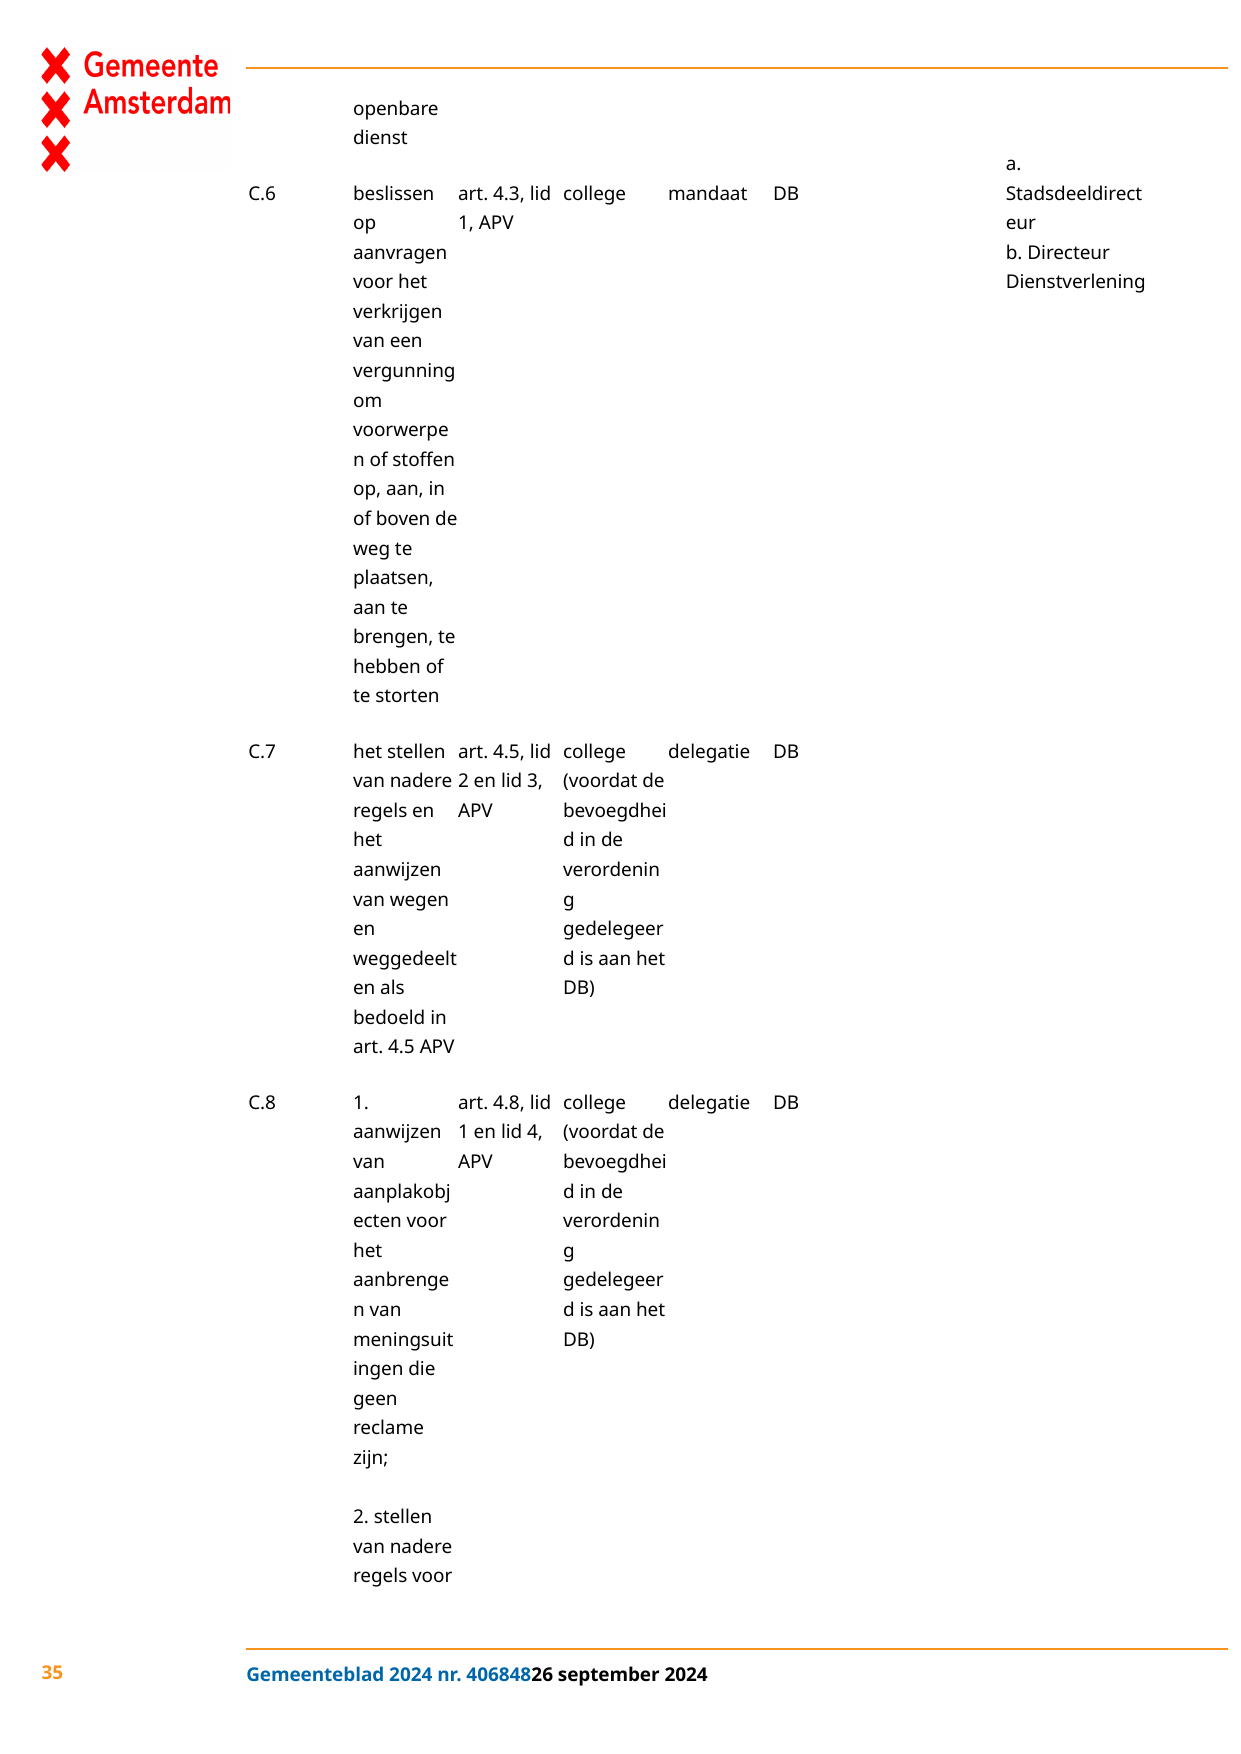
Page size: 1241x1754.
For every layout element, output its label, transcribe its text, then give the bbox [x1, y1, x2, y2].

table_cell [668, 95, 773, 150]
table_cell beslissen op aanvragen voor het verkrijgen van een vergunning om voorwerpen of stoffen op, aan, in of boven de weg te plaatsen, aan te brengen, te hebben of te storten [353, 150, 458, 708]
table_cell college [563, 150, 668, 708]
table_cell DB [773, 708, 878, 1059]
table_cell [878, 1060, 1006, 1588]
table_cell [248, 95, 353, 150]
table_cell [1006, 95, 1152, 150]
table_cell C.6 [248, 150, 353, 708]
table_cell art. 4.5, lid 2 en lid 3, APV [458, 708, 563, 1059]
table_cell [878, 708, 1006, 1059]
table_cell [1006, 708, 1152, 1059]
table_cell college (voordat de bevoegdheid in de verordening gedelegeerd is aan het DB) [563, 708, 668, 1059]
table_cell a. Stadsdeeldirecteur b. Directeur Dienstverlening [1006, 150, 1152, 708]
table_cell 1. aanwijzen van aanplakobjecten voor het aanbrengen van meningsuitingen die geen reclame zijn; 2. stellen van nadere regels voor [353, 1060, 458, 1588]
table_cell DB [773, 150, 878, 708]
table_cell openbare dienst [353, 95, 458, 150]
table_cell delegatie [668, 708, 773, 1059]
table_cell [878, 95, 1006, 150]
table_cell [458, 95, 563, 150]
table_cell [773, 95, 878, 150]
picture [41, 47, 231, 172]
table_cell delegatie [668, 1060, 773, 1588]
table_cell [1006, 1060, 1152, 1588]
table_cell art. 4.3, lid 1, APV [458, 150, 563, 708]
table_cell mandaat [668, 150, 773, 708]
table_cell college (voordat de bevoegdheid in de verordening gedelegeerd is aan het DB) [563, 1060, 668, 1588]
table_cell C.8 [248, 1060, 353, 1588]
table_cell het stellen van nadere regels en het aanwijzen van wegen en weggedeelten als bedoeld in art. 4.5 APV [353, 708, 458, 1059]
table_cell [563, 95, 668, 150]
table_cell art. 4.8, lid 1 en lid 4, APV [458, 1060, 563, 1588]
table_cell DB [773, 1060, 878, 1588]
table_cell C.7 [248, 708, 353, 1059]
table_cell [878, 150, 1006, 708]
